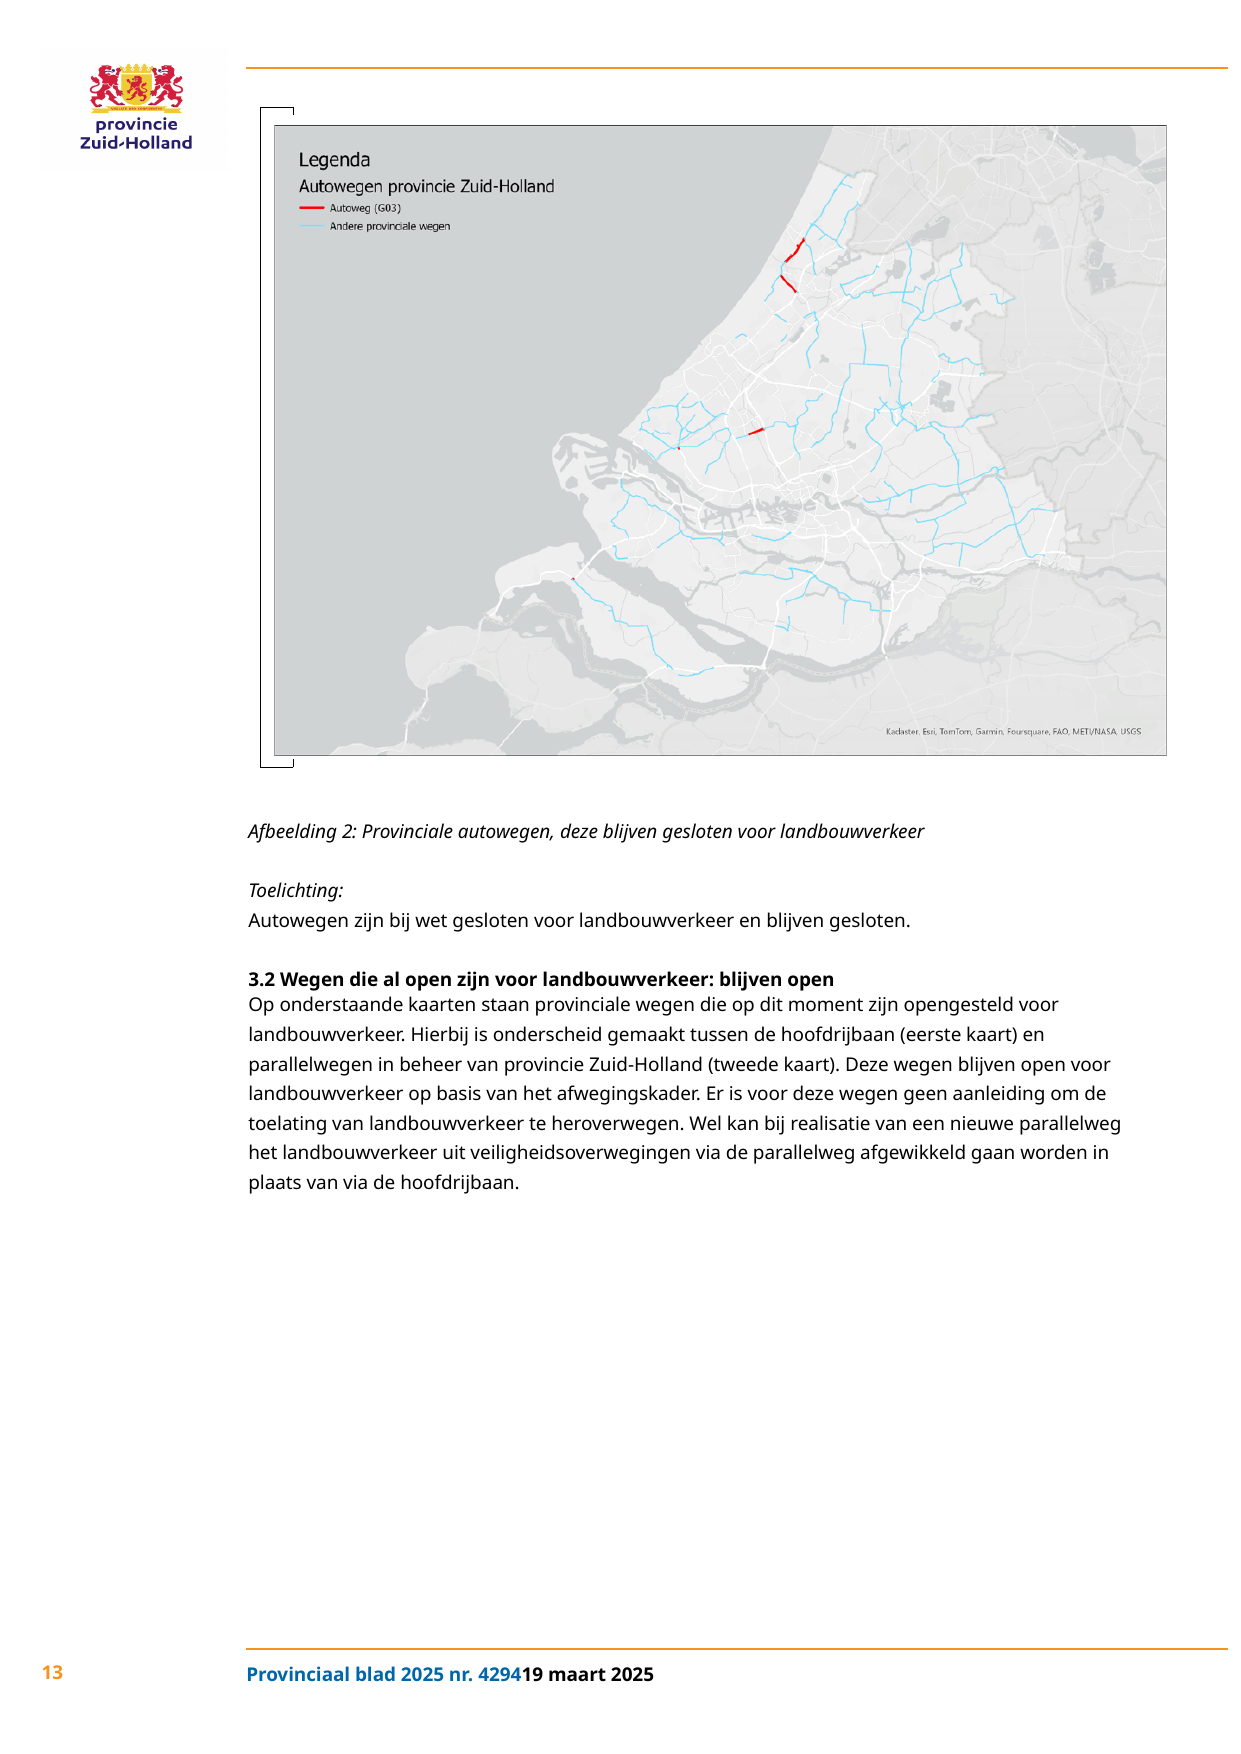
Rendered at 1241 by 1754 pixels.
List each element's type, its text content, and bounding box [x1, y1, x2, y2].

text Afbeelding 2: Provinciale autowegen, deze blijven gesloten voor landbouwverkeer [248, 818, 1152, 844]
picture [268, 115, 1173, 759]
picture [41, 47, 231, 172]
text Op onderstaande kaarten staan provinciale wegen die op dit moment zijn opengesteld voor landbouwverkeer. Hierbij is onderscheid gemaakt tussen de hoofdrijbaan (eerste kaart) en parallelwegen in beheer van provincie Zuid-Holland (tweede kaart). Deze wegen blijven open voor landbouwverkeer op basis van het afwegingskader. Er is voor deze wegen geen aanleiding om de toelating van landbouwverkeer te heroverwegen. Wel kan bij realisatie van een nieuwe parallelweg het landbouwverkeer uit veiligheidsoverwegingen via de parallelweg afgewikkeld gaan worden in plaats van via de hoofdrijbaan. [248, 992, 1152, 1195]
text Toelichting: [248, 877, 1152, 903]
text 3.2 Wegen die al open zijn voor landbouwverkeer: blijven open [248, 966, 1152, 992]
text Autowegen zijn bij wet gesloten voor landbouwverkeer en blijven gesloten. [248, 907, 1152, 932]
